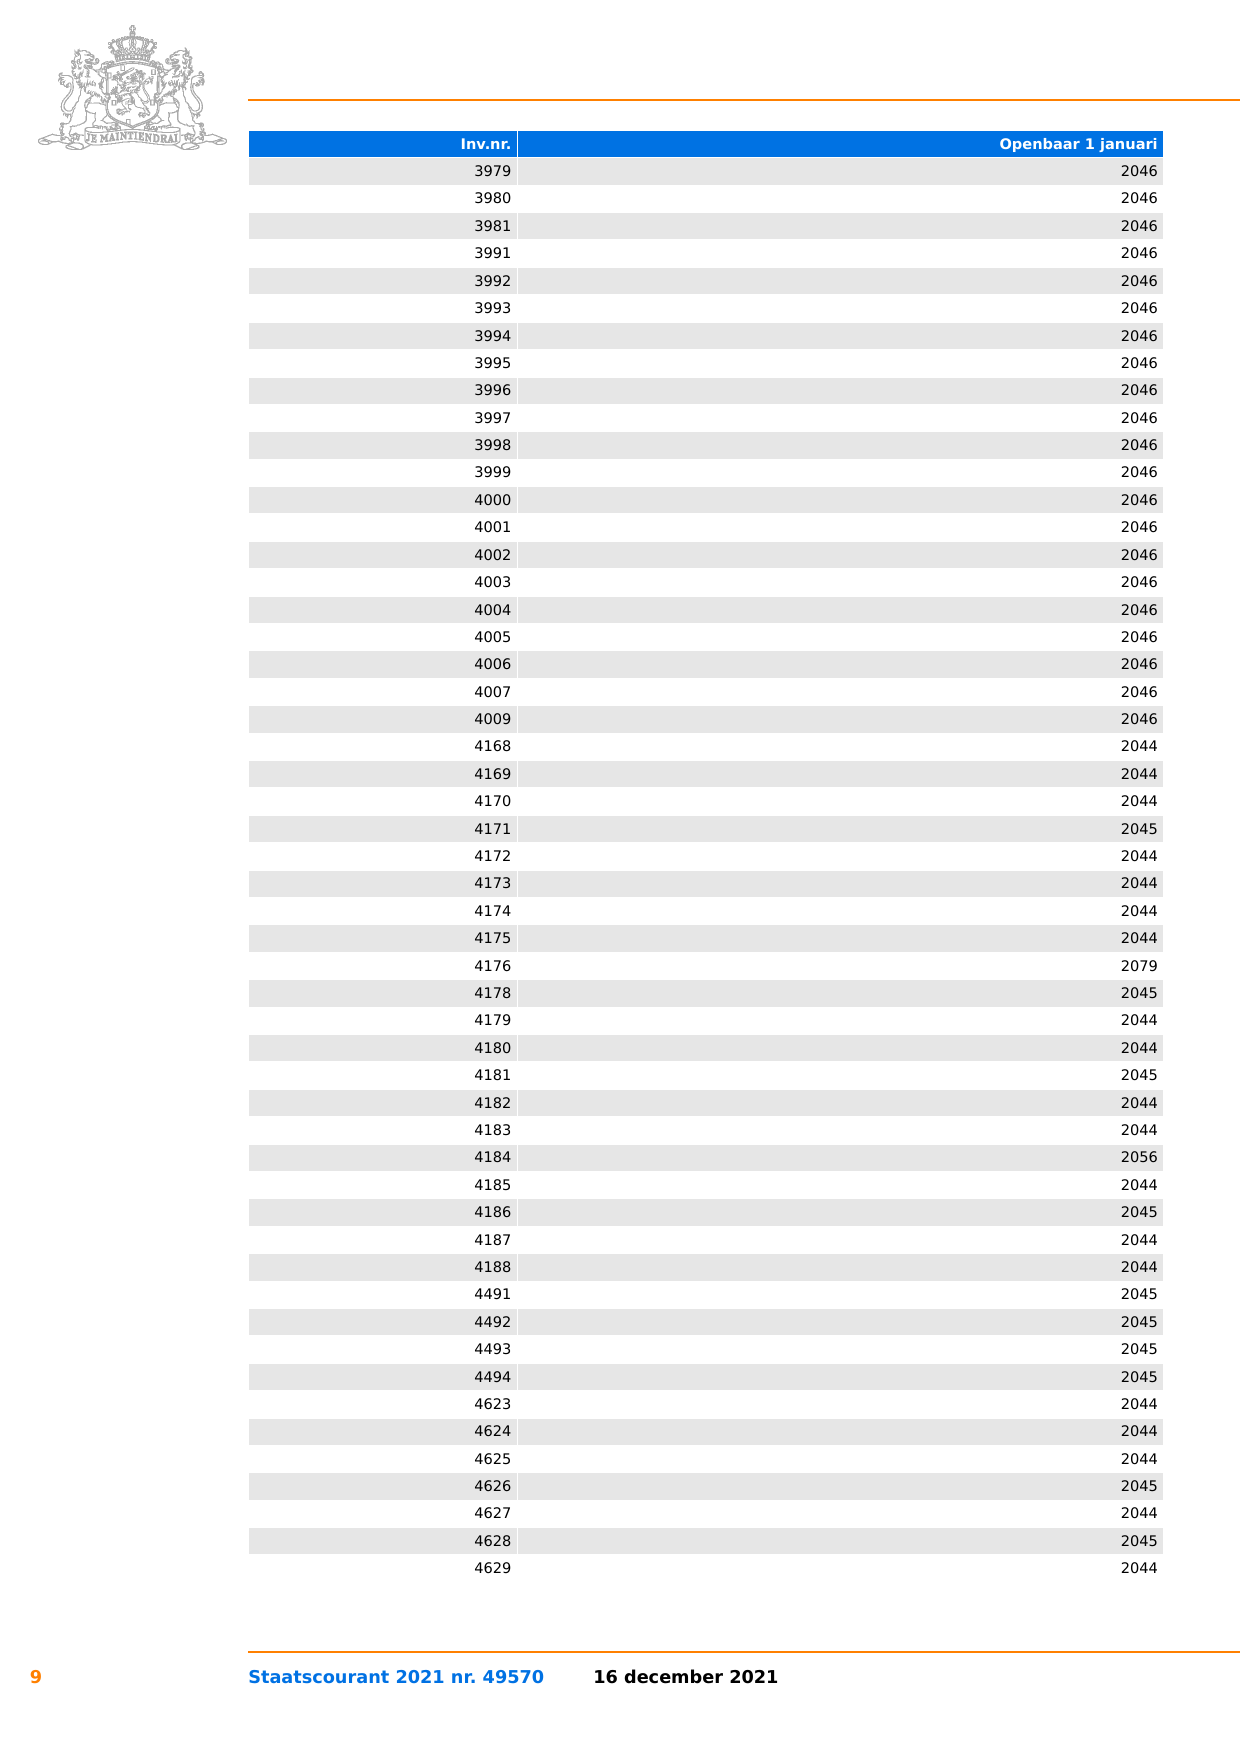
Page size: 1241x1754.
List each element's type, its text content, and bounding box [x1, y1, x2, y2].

table_cell 4009 [249, 706, 517, 733]
table_cell 3998 [249, 432, 517, 459]
table_cell 4187 [249, 1227, 517, 1253]
table_cell 2046 [518, 213, 1163, 239]
table_cell 4182 [249, 1090, 517, 1116]
table_cell 2046 [518, 186, 1163, 212]
table_cell 2044 [518, 1008, 1163, 1034]
table_cell 2046 [518, 515, 1163, 541]
table_cell 2045 [518, 816, 1163, 842]
table_cell 2046 [518, 158, 1163, 185]
table_cell 3981 [249, 213, 517, 239]
table_cell 4174 [249, 898, 517, 924]
table_cell 4169 [249, 761, 517, 787]
table_cell 4625 [249, 1446, 517, 1472]
table_cell 4629 [249, 1556, 517, 1582]
table_cell 2044 [518, 1227, 1163, 1253]
table_cell 4170 [249, 789, 517, 815]
table_cell 2046 [518, 432, 1163, 459]
table_cell 2046 [518, 350, 1163, 376]
table_cell 2046 [518, 706, 1163, 733]
table_header Openbaar 1 januari [518, 131, 1163, 157]
table_cell 4180 [249, 1035, 517, 1061]
table_cell 2046 [518, 679, 1163, 705]
table_cell 4172 [249, 843, 517, 869]
table_cell 4179 [249, 1008, 517, 1034]
table_cell 2045 [518, 1336, 1163, 1363]
table_cell 2044 [518, 1446, 1163, 1472]
table_cell 2045 [518, 1199, 1163, 1226]
table_cell 2056 [518, 1145, 1163, 1171]
table_cell 4175 [249, 925, 517, 952]
table_cell 4002 [249, 542, 517, 568]
table_cell 2046 [518, 542, 1163, 568]
table_cell 2045 [518, 980, 1163, 1007]
table_cell 4627 [249, 1501, 517, 1527]
table_cell 2045 [518, 1473, 1163, 1500]
table_cell 2045 [518, 1309, 1163, 1335]
table_cell 2046 [518, 487, 1163, 513]
table_cell 2044 [518, 1035, 1163, 1061]
table_cell 4626 [249, 1473, 517, 1500]
table_cell 4184 [249, 1145, 517, 1171]
table_cell 2045 [518, 1063, 1163, 1089]
table_cell 4004 [249, 597, 517, 623]
table_cell 4491 [249, 1282, 517, 1308]
table_cell 2044 [518, 1172, 1163, 1198]
table_cell 2046 [518, 597, 1163, 623]
table_cell 3992 [249, 268, 517, 294]
table_cell 4000 [249, 487, 517, 513]
table_cell 3980 [249, 186, 517, 212]
table_cell 2044 [518, 1117, 1163, 1143]
table_cell 2046 [518, 405, 1163, 431]
table_cell 4188 [249, 1254, 517, 1281]
table_cell 2044 [518, 734, 1163, 760]
table_cell 2046 [518, 624, 1163, 650]
table_cell 4494 [249, 1364, 517, 1390]
table_cell 3999 [249, 460, 517, 486]
table_cell 2044 [518, 898, 1163, 924]
table_cell 4493 [249, 1336, 517, 1363]
table_cell 2044 [518, 1391, 1163, 1417]
table_cell 2044 [518, 871, 1163, 897]
table_cell 2046 [518, 323, 1163, 349]
table_cell 2046 [518, 569, 1163, 596]
picture [38, 25, 227, 150]
table_cell 4173 [249, 871, 517, 897]
table_cell 3994 [249, 323, 517, 349]
table_cell 2044 [518, 761, 1163, 787]
table_cell 4178 [249, 980, 517, 1007]
table_cell 2045 [518, 1528, 1163, 1554]
table_cell 3996 [249, 378, 517, 404]
table_cell 2045 [518, 1364, 1163, 1390]
table_cell 3993 [249, 295, 517, 322]
table_cell 2046 [518, 268, 1163, 294]
table_cell 4624 [249, 1419, 517, 1445]
table_cell 4492 [249, 1309, 517, 1335]
table_cell 4171 [249, 816, 517, 842]
table_cell 4168 [249, 734, 517, 760]
table_cell 2044 [518, 1501, 1163, 1527]
table_cell 2046 [518, 651, 1163, 678]
table_cell 4183 [249, 1117, 517, 1143]
table_cell 3997 [249, 405, 517, 431]
table_cell 4181 [249, 1063, 517, 1089]
table_cell 2046 [518, 460, 1163, 486]
table_cell 2046 [518, 295, 1163, 322]
table_cell 3991 [249, 241, 517, 267]
table_cell 2046 [518, 378, 1163, 404]
table_cell 2044 [518, 925, 1163, 952]
table_cell 2044 [518, 1419, 1163, 1445]
table_cell 4628 [249, 1528, 517, 1554]
table_cell 2044 [518, 1556, 1163, 1582]
table_cell 4007 [249, 679, 517, 705]
table_cell 4003 [249, 569, 517, 596]
table_cell 2044 [518, 789, 1163, 815]
table_cell 2044 [518, 843, 1163, 869]
table_cell 2044 [518, 1254, 1163, 1281]
table_cell 2046 [518, 241, 1163, 267]
table_cell 2044 [518, 1090, 1163, 1116]
table_cell 4001 [249, 515, 517, 541]
table_cell 4005 [249, 624, 517, 650]
table_cell 3979 [249, 158, 517, 185]
table_cell 2079 [518, 953, 1163, 979]
table_header Inv.nr. [249, 131, 517, 157]
table_cell 2045 [518, 1282, 1163, 1308]
table_cell 4185 [249, 1172, 517, 1198]
table_cell 4623 [249, 1391, 517, 1417]
table_cell 3995 [249, 350, 517, 376]
table_cell 4006 [249, 651, 517, 678]
table_cell 4186 [249, 1199, 517, 1226]
table_cell 4176 [249, 953, 517, 979]
